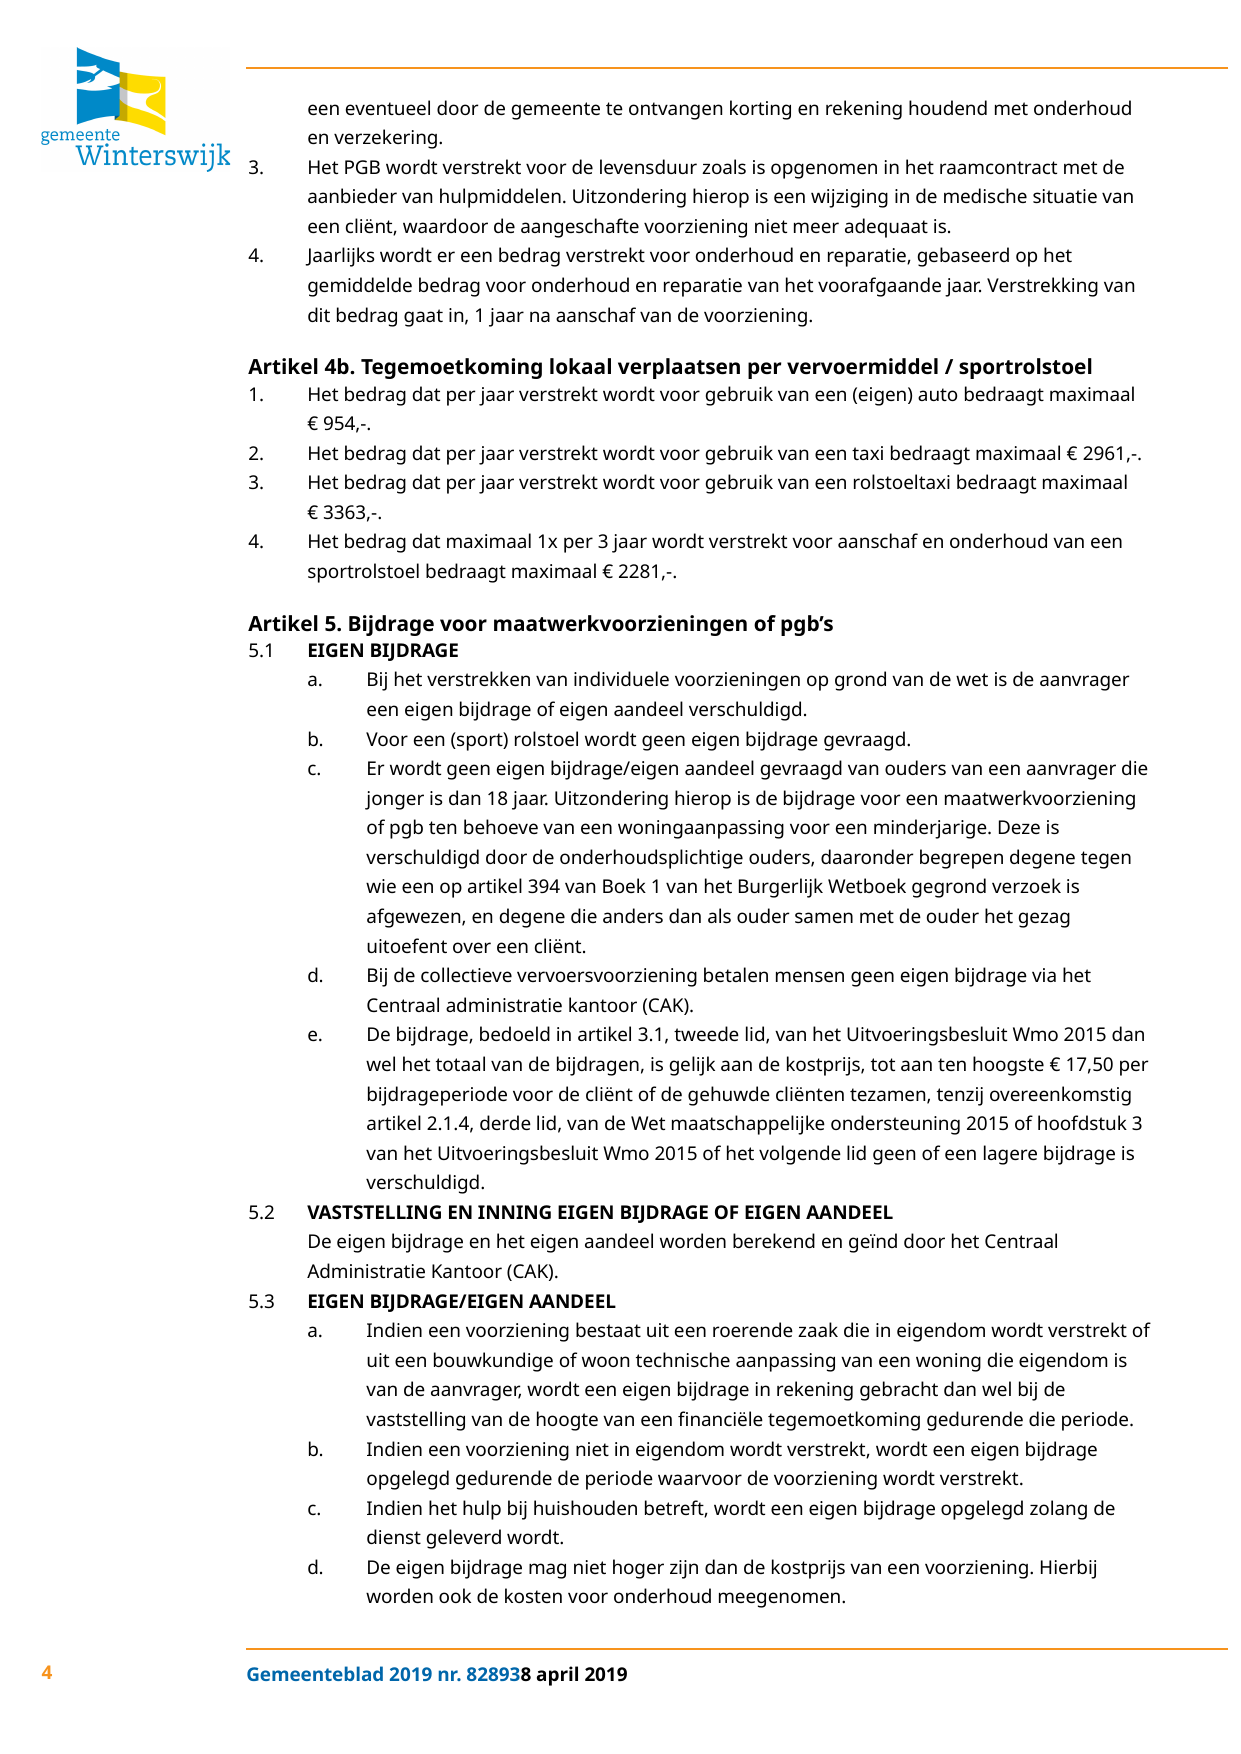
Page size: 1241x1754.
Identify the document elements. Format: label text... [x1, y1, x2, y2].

picture [41, 47, 231, 172]
picture [225, 153, 231, 162]
list De eigen bijdrage en het eigen aandeel worden berekend en geïnd door het Centraal Administratie Kantoor (CAK). [248, 1229, 1152, 1284]
list Het bedrag dat per jaar verstrekt wordt voor gebruik van een taxi bedraagt maximaal € 2961,-. [248, 440, 1152, 466]
list Het bedrag dat per jaar verstrekt wordt voor gebruik van een rolstoeltaxi bedraagt maximaal € 3363,-. [248, 469, 1152, 525]
list Indien een voorziening bestaat uit een roerende zaak die in eigendom wordt verstrekt of uit een bouwkundige of woon technische aanpassing van een woning die eigendom is van de aanvrager, wordt een eigen bijdrage in rekening gebracht dan wel bij de vaststelling van de hoogte van een financiële tegemoetkoming gedurende die periode. [307, 1317, 1152, 1432]
list Bij de collectieve vervoersvoorziening betalen mensen geen eigen bijdrage via het Centraal administratie kantoor (CAK). [307, 962, 1152, 1018]
list Voor een (sport) rolstoel wordt geen eigen bijdrage gevraagd. [307, 726, 1152, 752]
list De bijdrage, bedoeld in artikel 3.1, tweede lid, van het Uitvoeringsbesluit Wmo 2015 dan wel het totaal van de bijdragen, is gelijk aan de kostprijs, tot aan ten hoogste € 17,50 per bijdrageperiode voor de cliënt of de gehuwde cliënten tezamen, tenzij overeenkomstig artikel 2.1.4, derde lid, van de Wet maatschappelijke ondersteuning 2015 of hoofdstuk 3 van het Uitvoeringsbesluit Wmo 2015 of het volgende lid geen of een lagere bijdrage is verschuldigd. [307, 1022, 1152, 1195]
list Indien het hulp bij huishouden betreft, wordt een eigen bijdrage opgelegd zolang de dienst geleverd wordt. [307, 1495, 1152, 1550]
list Jaarlijks wordt er een bedrag verstrekt voor onderhoud en reparatie, gebaseerd op het gemiddelde bedrag voor onderhoud en reparatie van het voorafgaande jaar. Verstrekking van dit bedrag gaat in, 1 jaar na aanschaf van de voorziening. [248, 243, 1152, 328]
list Het PGB wordt verstrekt voor de levensduur zoals is opgenomen in het raamcontract met de aanbieder van hulpmiddelen. Uitzondering hierop is een wijziging in de medische situatie van een cliënt, waardoor de aangeschafte voorziening niet meer adequaat is. [248, 154, 1152, 239]
list Het bedrag dat maximaal 1x per 3 jaar wordt verstrekt voor aanschaf en onderhoud van een sportrolstoel bedraagt maximaal € 2281,-. [248, 529, 1152, 584]
list Indien een voorziening niet in eigendom wordt verstrekt, wordt een eigen bijdrage opgelegd gedurende de periode waarvoor de voorziening wordt verstrekt. [307, 1436, 1152, 1491]
list Het bedrag dat per jaar verstrekt wordt voor gebruik van een (eigen) auto bedraagt maximaal € 954,-. [248, 381, 1152, 436]
list De eigen bijdrage mag niet hoger zijn dan de kostprijs van een voorziening. Hierbij worden ook de kosten voor onderhoud meegenomen. [307, 1554, 1152, 1609]
list EIGEN BIJDRAGE [248, 637, 1152, 663]
list VASTSTELLING EN INNING EIGEN BIJDRAGE OF EIGEN AANDEEL [248, 1199, 1152, 1225]
list Er wordt geen eigen bijdrage/eigen aandeel gevraagd van ouders van een aanvrager die jonger is dan 18 jaar. Uitzondering hierop is de bijdrage voor een maatwerkvoorziening of pgb ten behoeve van een woningaanpassing voor een minderjarige. Deze is verschuldigd door de onderhoudsplichtige ouders, daaronder begrepen degene tegen wie een op artikel 394 van Boek 1 van het Burgerlijk Wetboek gegrond verzoek is afgewezen, en degene die anders dan als ouder samen met de ouder het gezag uitoefent over een cliënt. [307, 755, 1152, 959]
text Artikel 5. Bijdrage voor maatwerkvoorzieningen of pgb’s [248, 609, 1152, 637]
text Artikel 4b. Tegemoetkoming lokaal verplaatsen per vervoermiddel / sportrolstoel [248, 352, 1152, 381]
list EIGEN BIJDRAGE/EIGEN AANDEEL [248, 1288, 1152, 1314]
list Bij het verstrekken van individuele voorzieningen op grond van de wet is de aanvrager een eigen bijdrage of eigen aandeel verschuldigd. [307, 667, 1152, 722]
list een eventueel door de gemeente te ontvangen korting en rekening houdend met onderhoud en verzekering. [248, 95, 1152, 150]
